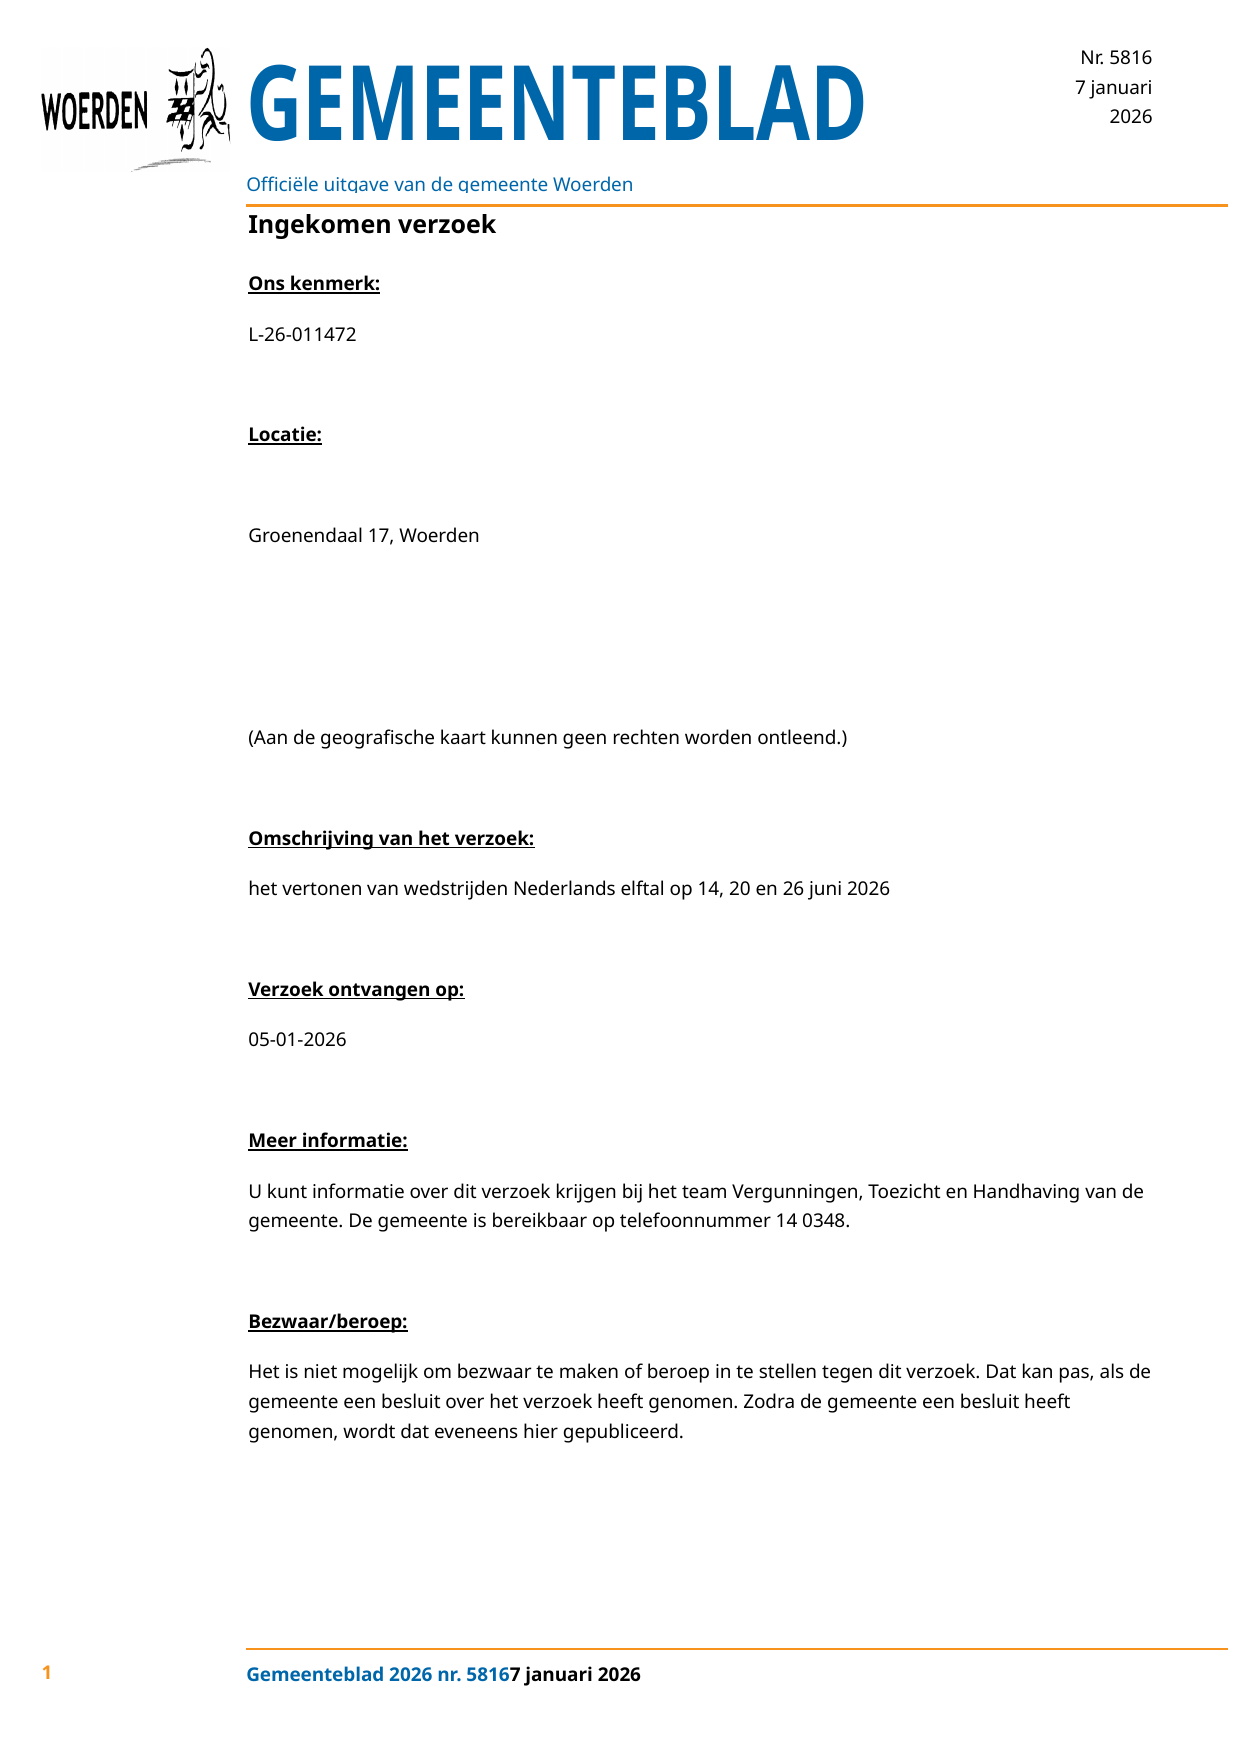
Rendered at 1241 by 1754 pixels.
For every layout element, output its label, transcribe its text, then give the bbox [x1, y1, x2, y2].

text Omschrijving van het verzoek: [248, 825, 1152, 851]
text Verzoek ontvangen op: [248, 976, 1152, 1002]
text het vertonen van wedstrijden Nederlands elftal op 14, 20 en 26 juni 2026 [248, 875, 1152, 901]
text Ingekomen verzoek [248, 207, 1152, 241]
text Ons kenmerk: [248, 270, 1152, 296]
text 05-01-2026 [248, 1027, 1152, 1052]
text L-26-011472 [248, 321, 1152, 346]
text Locatie: [248, 422, 1152, 447]
text Het is niet mogelijk om bezwaar te maken of beroep in te stellen tegen dit verzoek. Dat kan pas, als de gemeente een besluit over het verzoek heeft genomen. Zodra de gemeente een besluit heeft genomen, wordt dat eveneens hier gepubliceerd. [248, 1359, 1152, 1443]
picture [41, 47, 231, 172]
text U kunt informatie over dit verzoek krijgen bij het team Vergunningen, Toezicht en Handhaving van de gemeente. De gemeente is bereikbaar op telefoonnummer 14 0348. [248, 1178, 1152, 1233]
text (Aan de geografische kaart kunnen geen rechten worden ontleend.) [248, 724, 1152, 750]
text Bezwaar/beroep: [248, 1308, 1152, 1334]
text Meer informatie: [248, 1127, 1152, 1153]
text Groenendaal 17, Woerden [248, 522, 1152, 548]
